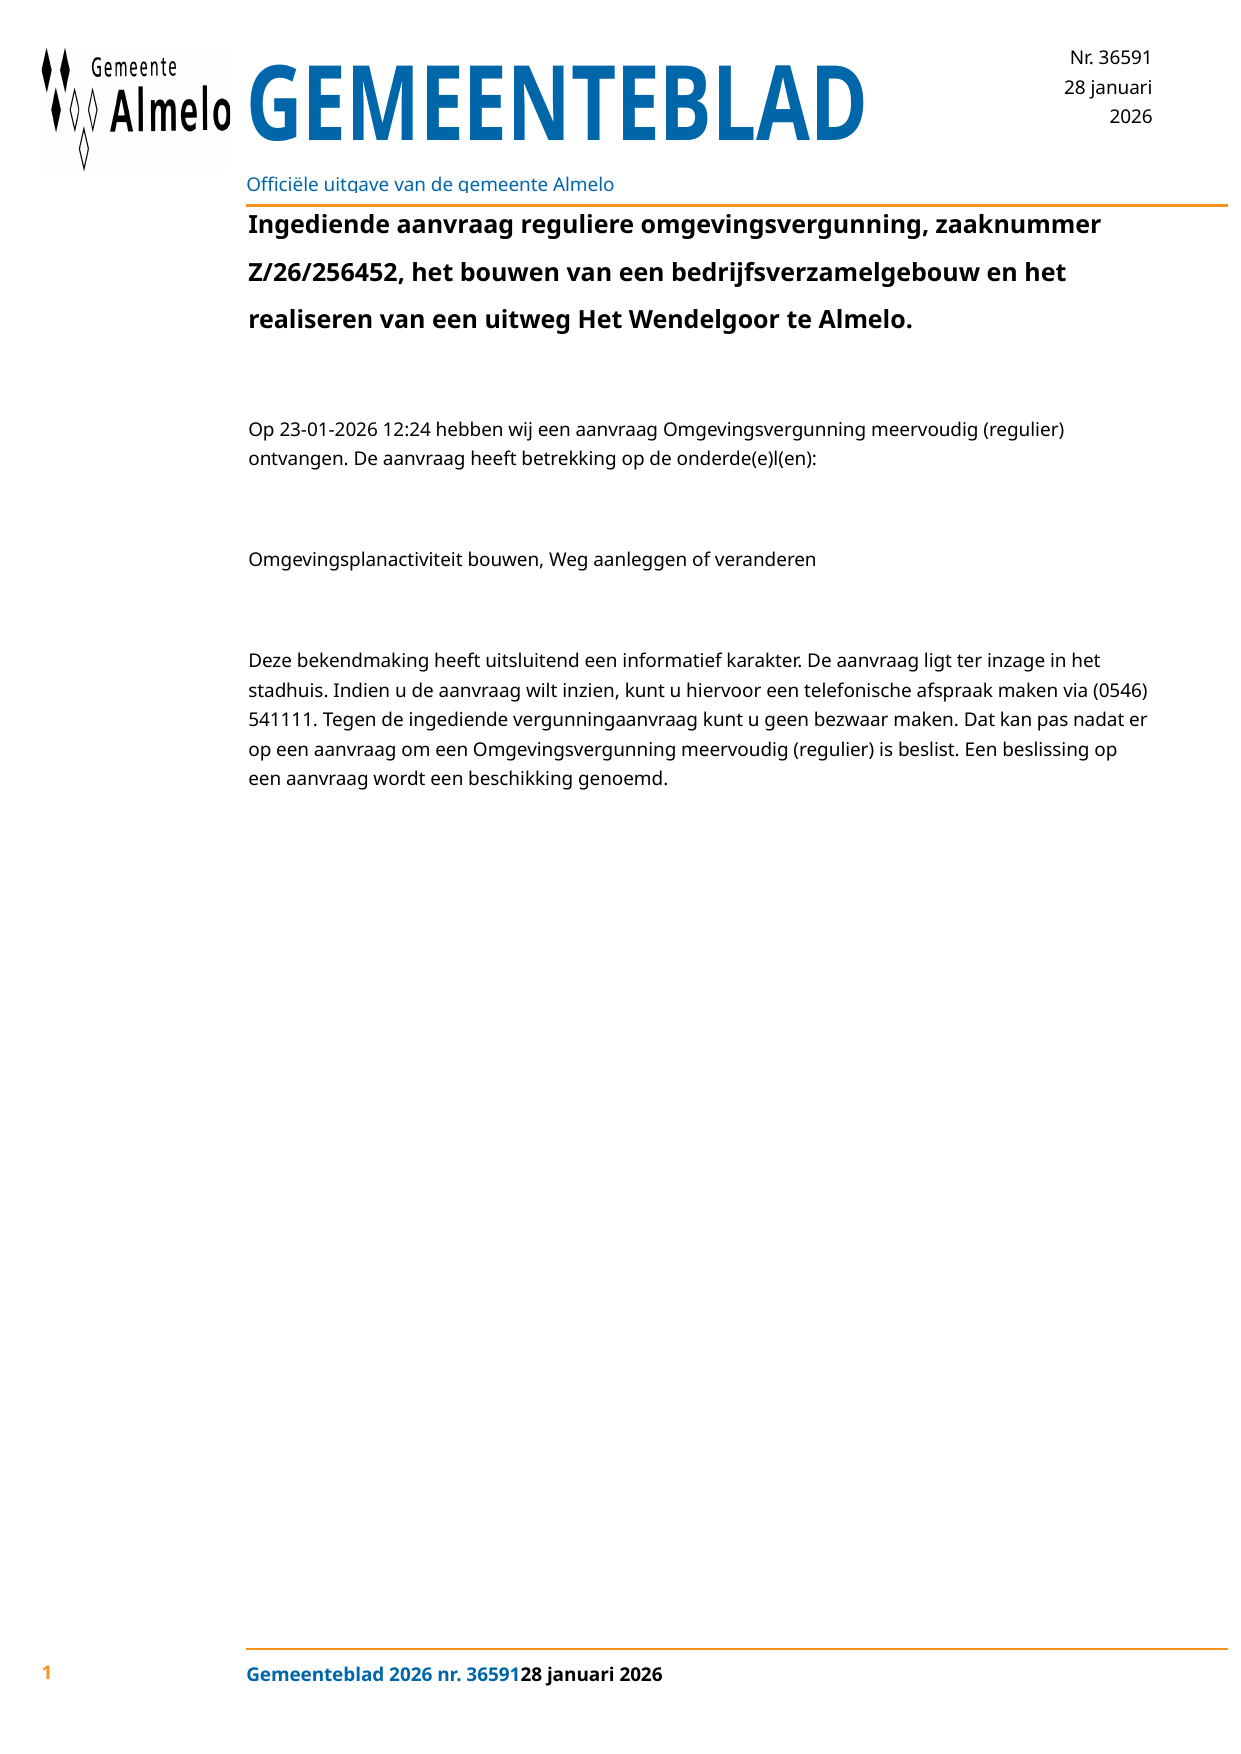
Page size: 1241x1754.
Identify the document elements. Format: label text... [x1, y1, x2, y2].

text Deze bekendmaking heeft uitsluitend een informatief karakter. De aanvraag ligt ter inzage in het stadhuis. Indien u de aanvraag wilt inzien, kunt u hiervoor een telefonische afspraak maken via (0546) 541111. Tegen de ingediende vergunningaanvraag kunt u geen bezwaar maken. Dat kan pas nadat er op een aanvraag om een Omgevingsvergunning meervoudig (regulier) is beslist. Een beslissing op een aanvraag wordt een beschikking genoemd. [248, 647, 1152, 791]
text Op 23-01-2026 12:24 hebben wij een aanvraag Omgevingsvergunning meervoudig (regulier) ontvangen. De aanvraag heeft betrekking op de onderde(e)l(en): [248, 416, 1152, 471]
picture [41, 47, 231, 172]
text Ingediende aanvraag reguliere omgevingsvergunning, zaaknummer Z/26/256452, het bouwen van een bedrijfsverzamelgebouw en het realiseren van een uitweg Het Wendelgoor te Almelo. [248, 207, 1152, 336]
text Omgevingsplanactiviteit bouwen, Weg aanleggen of veranderen [248, 546, 1152, 572]
